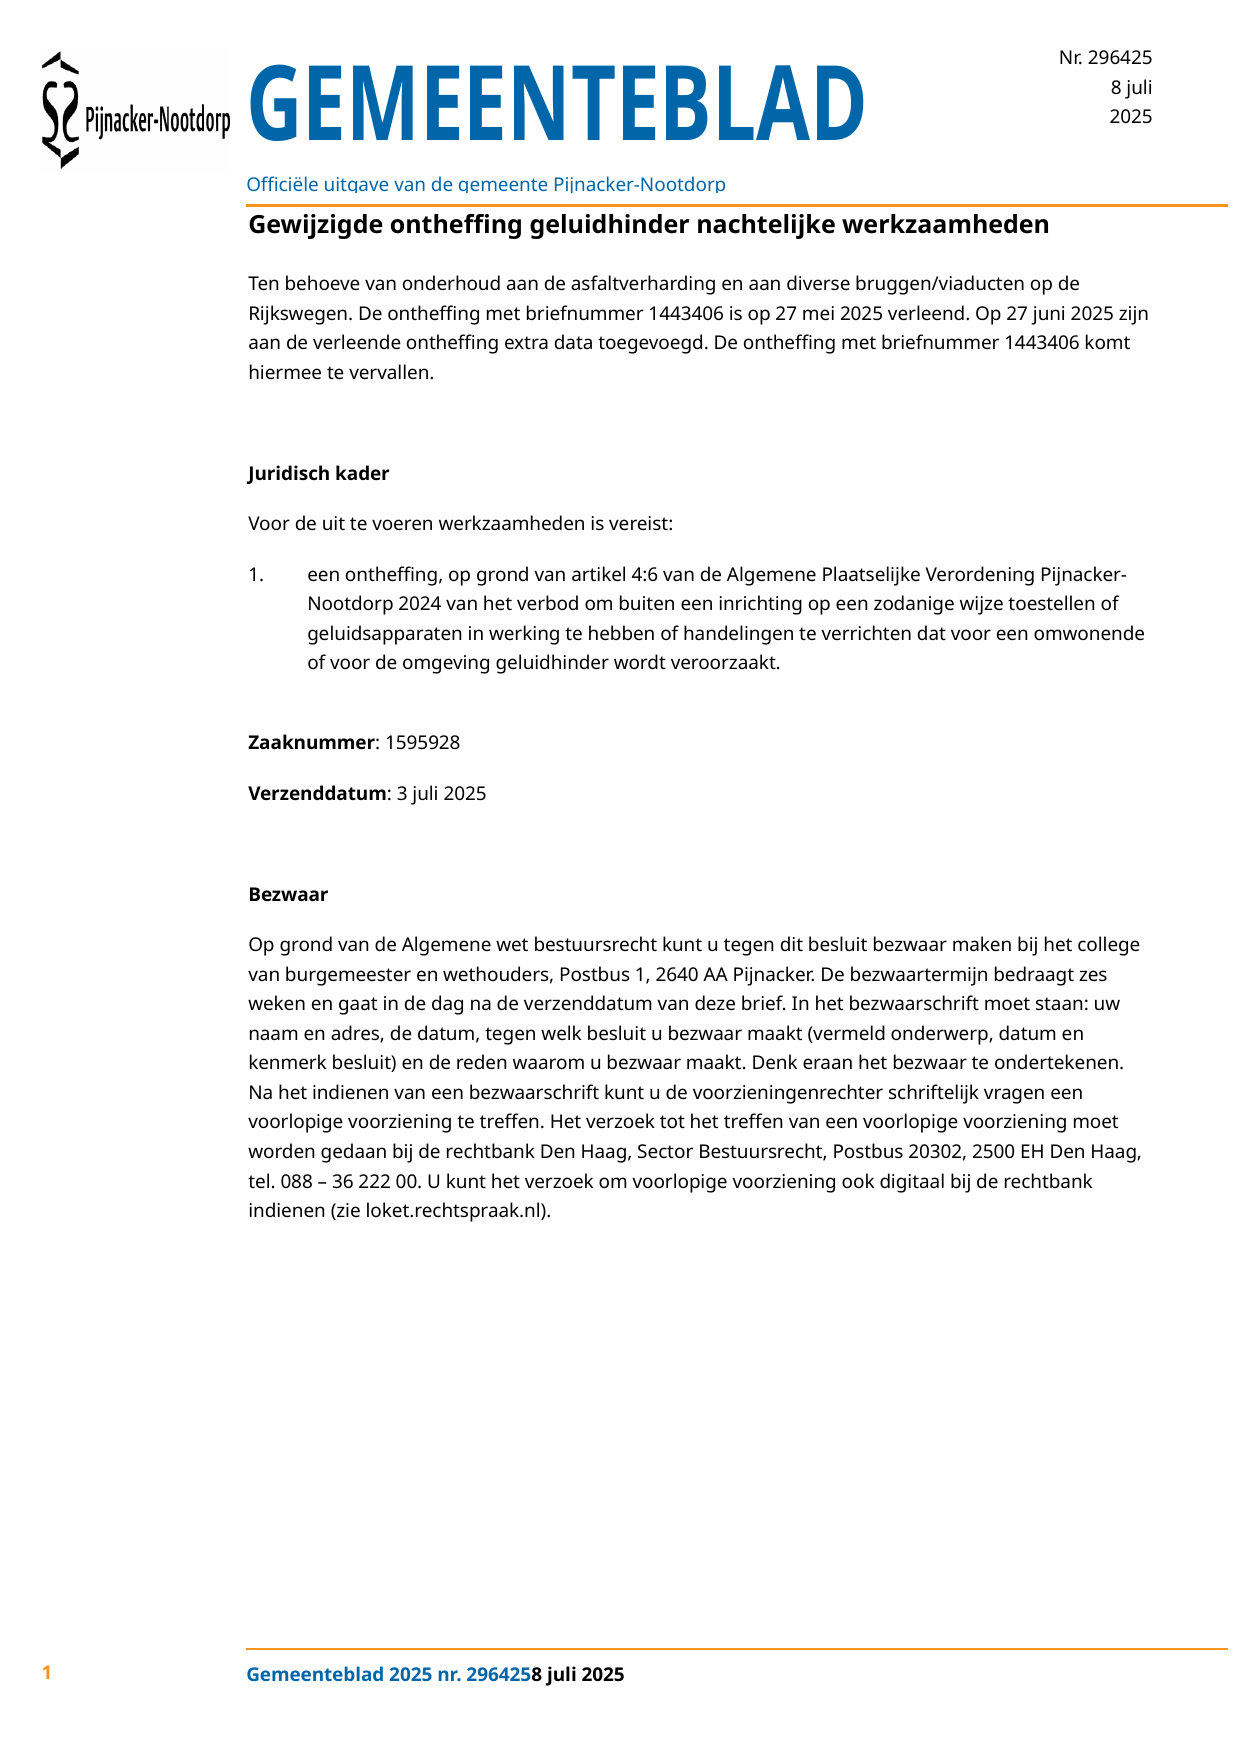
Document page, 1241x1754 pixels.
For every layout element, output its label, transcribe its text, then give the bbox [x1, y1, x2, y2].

text Zaaknummer: 1595928 [248, 729, 1152, 755]
list een ontheffing, op grond van artikel 4:6 van de Algemene Plaatselijke Verordening Pijnacker- Nootdorp 2024 van het verbod om buiten een inrichting op een zodanige wijze toestellen of geluidsapparaten in werking te hebben of handelingen te verrichten dat voor een omwonende of voor de omgeving geluidhinder wordt veroorzaakt. [248, 561, 1152, 675]
text Ten behoeve van onderhoud aan de asfaltverharding en aan diverse bruggen/viaducten op de Rijkswegen. De ontheffing met briefnummer 1443406 is op 27 mei 2025 verleend. Op 27 juni 2025 zijn aan de verleende ontheffing extra data toegevoegd. De ontheffing met briefnummer 1443406 komt hiermee te vervallen. [248, 270, 1152, 385]
text Bezwaar [248, 881, 1152, 906]
text Voor de uit te voeren werkzaamheden is vereist: [248, 510, 1152, 536]
text Op grond van de Algemene wet bestuursrecht kunt u tegen dit besluit bezwaar maken bij het college van burgemeester en wethouders, Postbus 1, 2640 AA Pijnacker. De bezwaartermijn bedraagt zes weken en gaat in de dag na de verzenddatum van deze brief. In het bezwaarschrift moet staan: uw naam en adres, de datum, tegen welk besluit u bezwaar maakt (vermeld onderwerp, datum en kenmerk besluit) en de reden waarom u bezwaar maakt. Denk eraan het bezwaar te ondertekenen. Na het indienen van een bezwaarschrift kunt u de voorzieningenrechter schriftelijk vragen een voorlopige voorziening te treffen. Het verzoek tot het treffen van een voorlopige voorziening moet worden gedaan bij de rechtbank Den Haag, Sector Bestuursrecht, Postbus 20302, 2500 EH Den Haag, tel. 088 – 36 222 00. U kunt het verzoek om voorlopige voorziening ook digitaal bij de rechtbank indienen (zie loket.rechtspraak.nl). [248, 931, 1152, 1223]
text Gewijzigde ontheffing geluidhinder nachtelijke werkzaamheden [248, 207, 1152, 241]
text Verzenddatum: 3 juli 2025 [248, 780, 1152, 806]
text Juridisch kader [248, 460, 1152, 486]
picture [41, 47, 231, 172]
